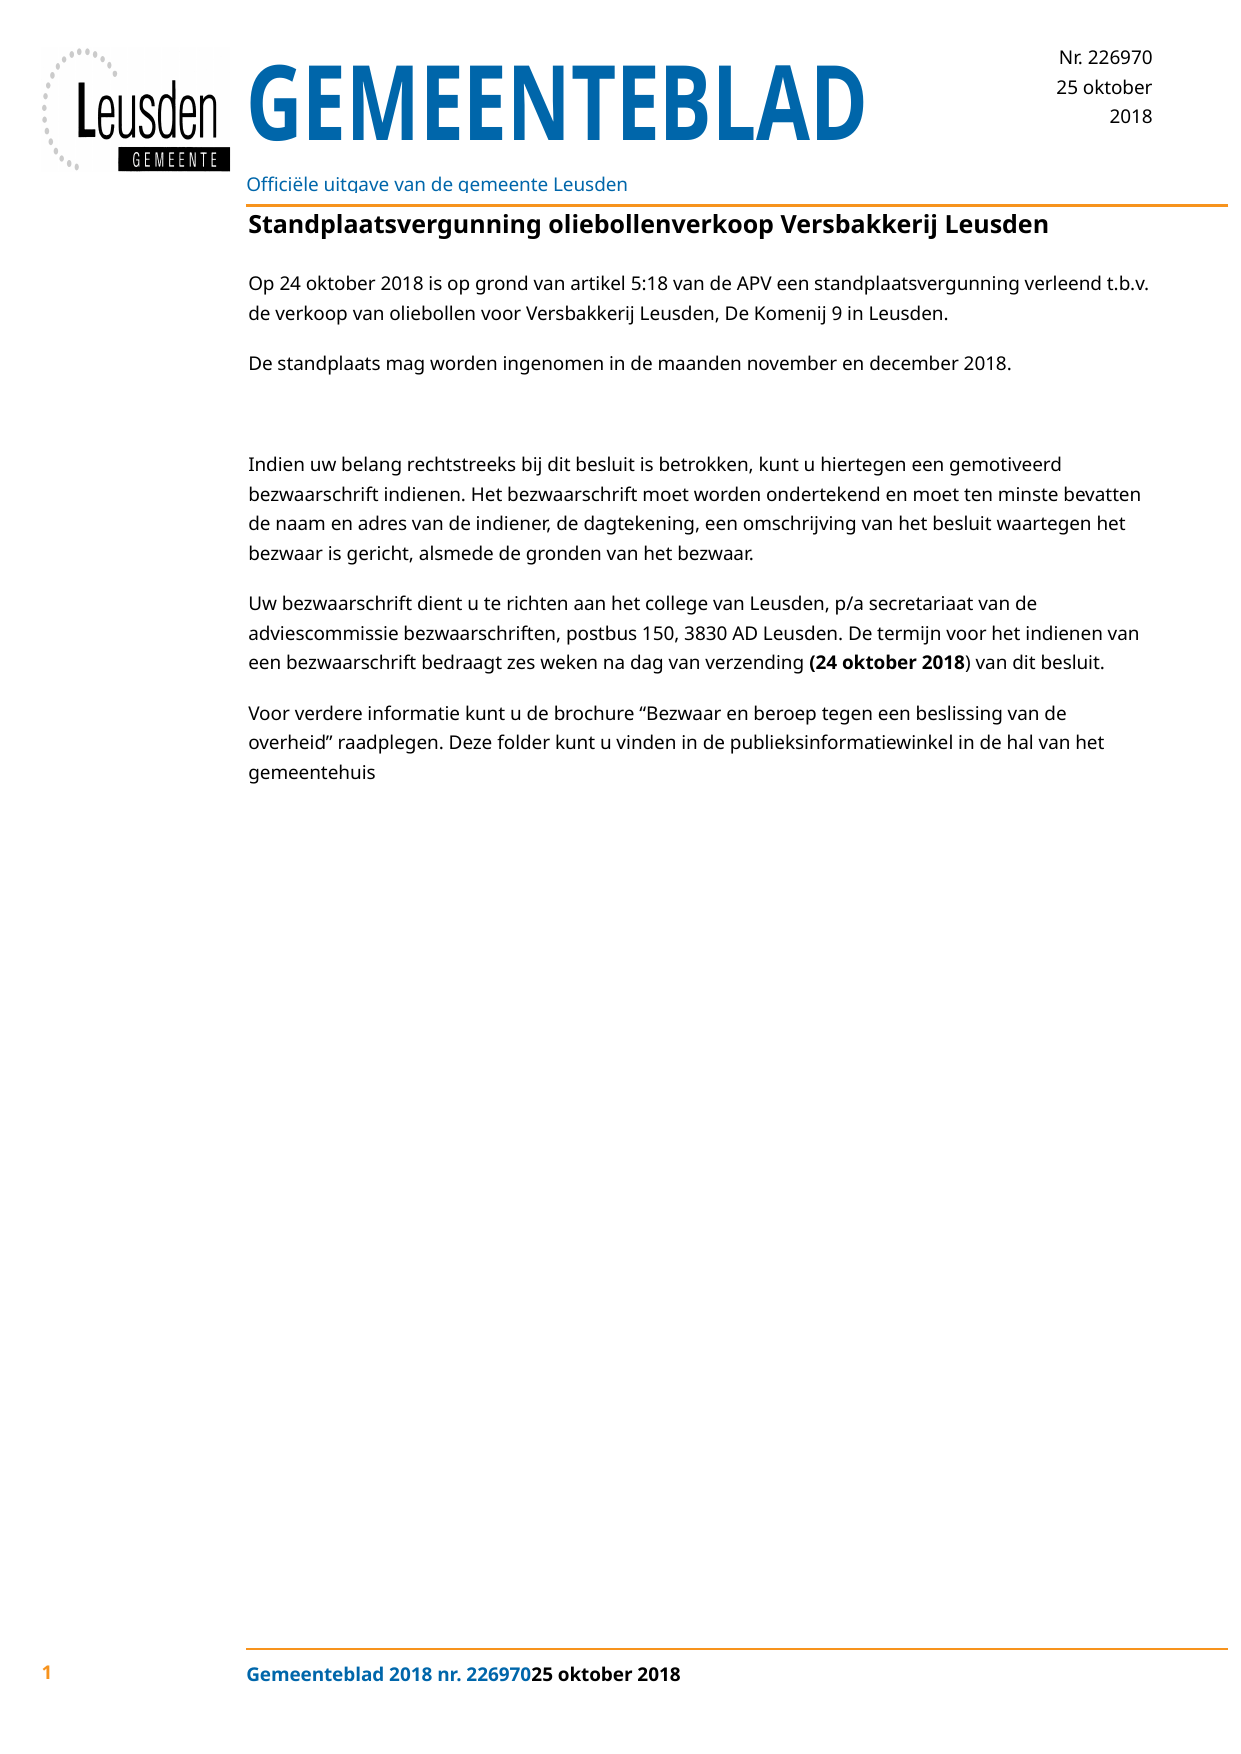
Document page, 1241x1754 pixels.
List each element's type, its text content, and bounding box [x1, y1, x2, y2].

text Op 24 oktober 2018 is op grond van artikel 5:18 van de APV een standplaatsvergunning verleend t.b.v. de verkoop van oliebollen voor Versbakkerij Leusden, De Komenij 9 in Leusden. [248, 270, 1152, 326]
text Uw bezwaarschrift dient u te richten aan het college van Leusden, p/a secretariaat van de adviescommissie bezwaarschriften, postbus 150, 3830 AD Leusden. De termijn voor het indienen van een bezwaarschrift bedraagt zes weken na dag van verzending (24 oktober 2018) van dit besluit. [248, 590, 1152, 675]
text Standplaatsvergunning oliebollenverkoop Versbakkerij Leusden [248, 207, 1152, 241]
text Voor verdere informatie kunt u de brochure “Bezwaar en beroep tegen een beslissing van de overheid” raadplegen. Deze folder kunt u vinden in de publieksinformatiewinkel in de hal van het gemeentehuis [248, 700, 1152, 785]
text Indien uw belang rechtstreeks bij dit besluit is betrokken, kunt u hiertegen een gemotiveerd bezwaarschrift indienen. Het bezwaarschrift moet worden ondertekend en moet ten minste bevatten de naam en adres van de indiener, de dagtekening, een omschrijving van het besluit waartegen het bezwaar is gericht, alsmede de gronden van het bezwaar. [248, 451, 1152, 566]
text De standplaats mag worden ingenomen in de maanden november en december 2018. [248, 350, 1152, 376]
picture [41, 47, 231, 172]
